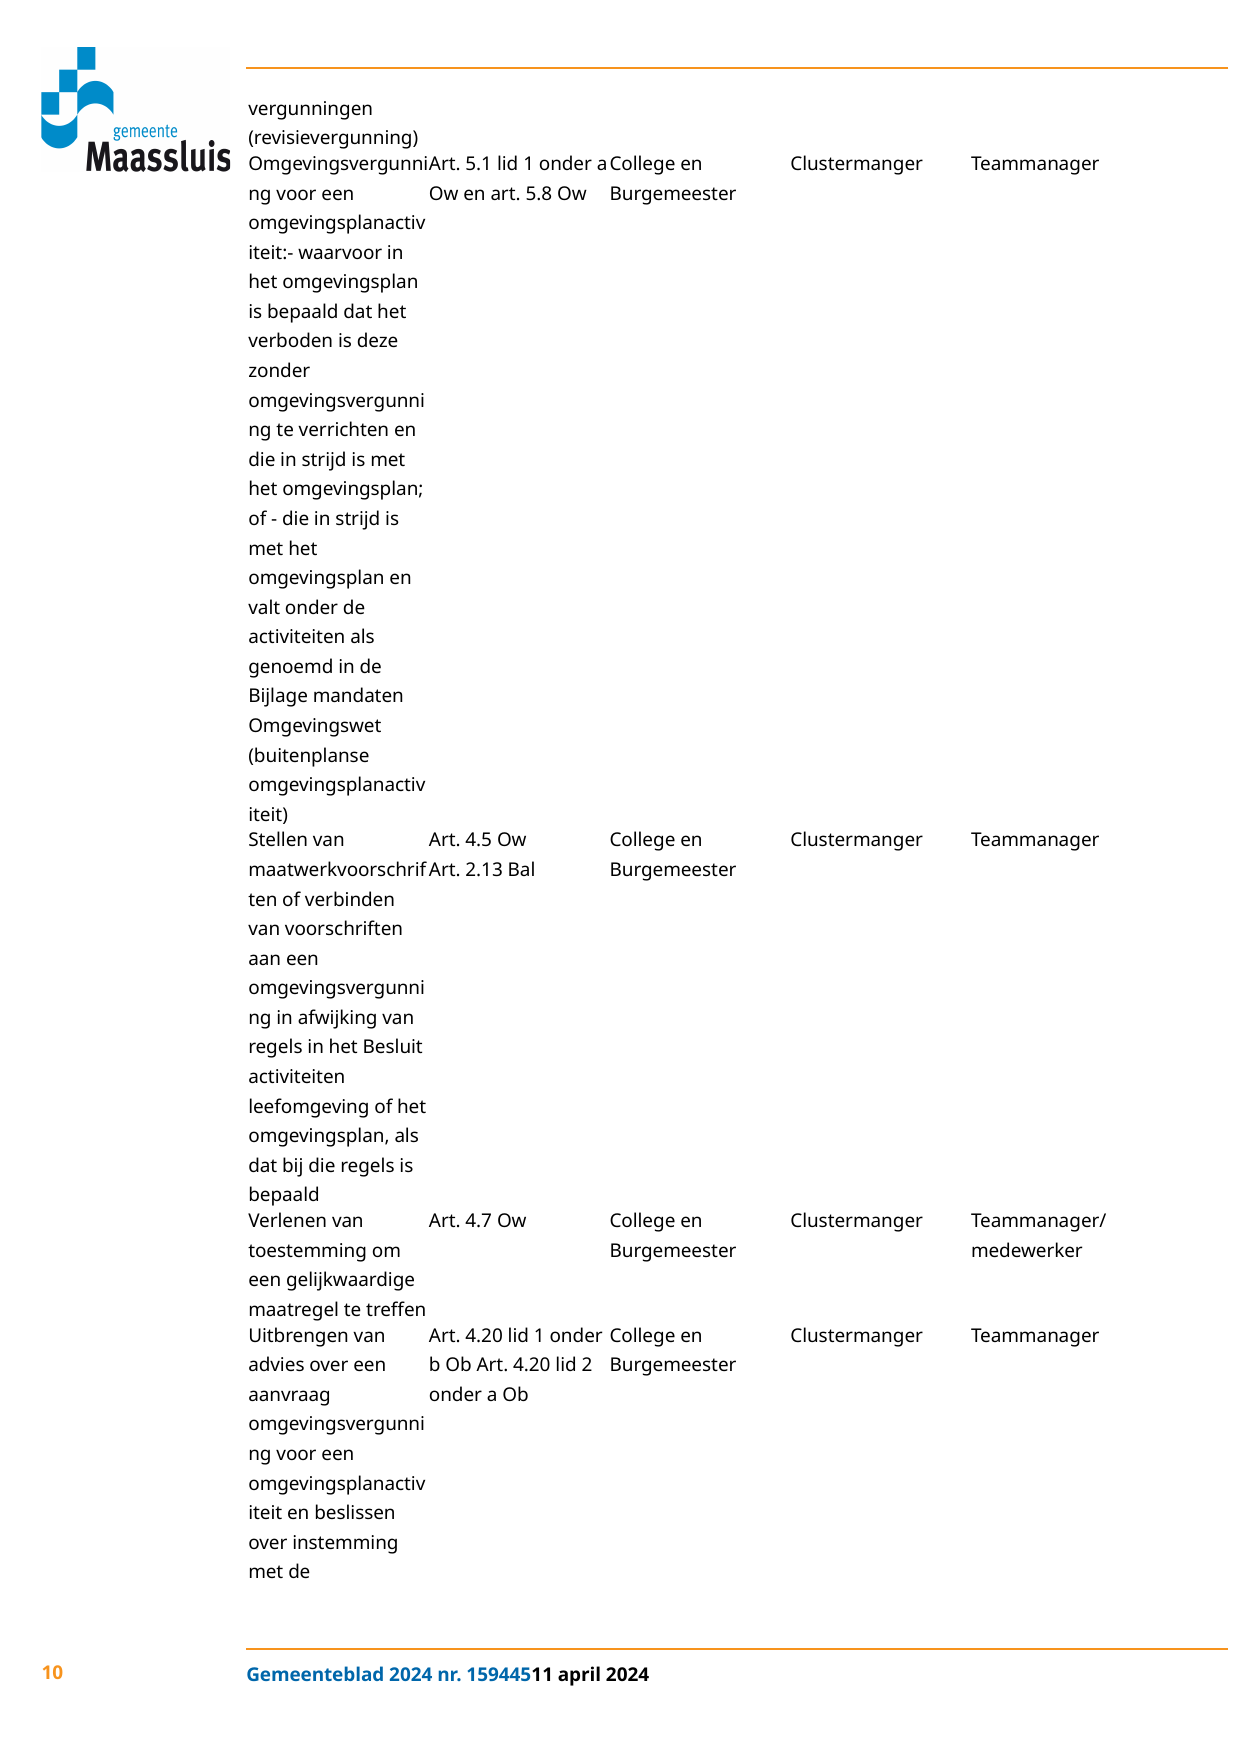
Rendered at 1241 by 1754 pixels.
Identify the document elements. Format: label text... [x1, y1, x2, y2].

table_cell Clustermanger [790, 827, 971, 1207]
table_cell Teammanager [971, 827, 1152, 1207]
table_cell Art. 4.5 Ow Art. 2.13 Bal [429, 827, 609, 1207]
table_cell College en Burgemeester [609, 1208, 790, 1322]
table_cell [790, 95, 971, 150]
table_cell Art. 4.7 Ow [429, 1208, 609, 1322]
picture [41, 47, 77, 92]
table_cell Art. 5.1 lid 1 onder a Ow en art. 5.8 Ow [429, 150, 609, 827]
table_cell Stellen van maatwerkvoorschriften of verbinden van voorschriften aan een omgevingsvergunning in afwijking van regels in het Besluit activiteiten leefomgeving of het omgevingsplan, als dat bij die regels is bepaald [248, 827, 429, 1207]
table_cell Verlenen van toestemming om een gelijkwaardige maatregel te treffen [248, 1208, 429, 1322]
table_cell Art. 4.20 lid 1 onder b Ob Art. 4.20 lid 2 onder a Ob [429, 1322, 609, 1584]
table_cell Clustermanger [790, 1208, 971, 1322]
table_cell College en Burgemeester [609, 1322, 790, 1584]
table_cell Omgevingsvergunning voor een omgevingsplanactiviteit:- waarvoor in het omgevingsplan is bepaald dat het verboden is deze zonder omgevingsvergunning te verrichten en die in strijd is met het omgevingsplan; of - die in strijd is met het omgevingsplan en valt onder de activiteiten als genoemd in de Bijlage mandaten Omgevingswet (buitenplanse omgevingsplanactiviteit) [248, 150, 429, 827]
table_cell Uitbrengen van advies over een aanvraag omgevingsvergunning voor een omgevingsplanactiviteit en beslissen over instemming met de [248, 1322, 429, 1584]
table_cell College en Burgemeester [609, 150, 790, 827]
table_cell vergunningen (revisievergunning) [248, 95, 429, 150]
table_cell College en Burgemeester [609, 827, 790, 1207]
table_cell Clustermanger [790, 150, 971, 827]
table_cell Teammanager [971, 1322, 1152, 1584]
table_cell Teammanager [971, 150, 1152, 827]
table_cell [429, 95, 609, 150]
table_cell Teammanager/medewerker [971, 1208, 1152, 1322]
table_cell Clustermanger [790, 1322, 971, 1584]
table_cell [609, 95, 790, 150]
table_cell [971, 95, 1152, 150]
picture [41, 47, 231, 172]
